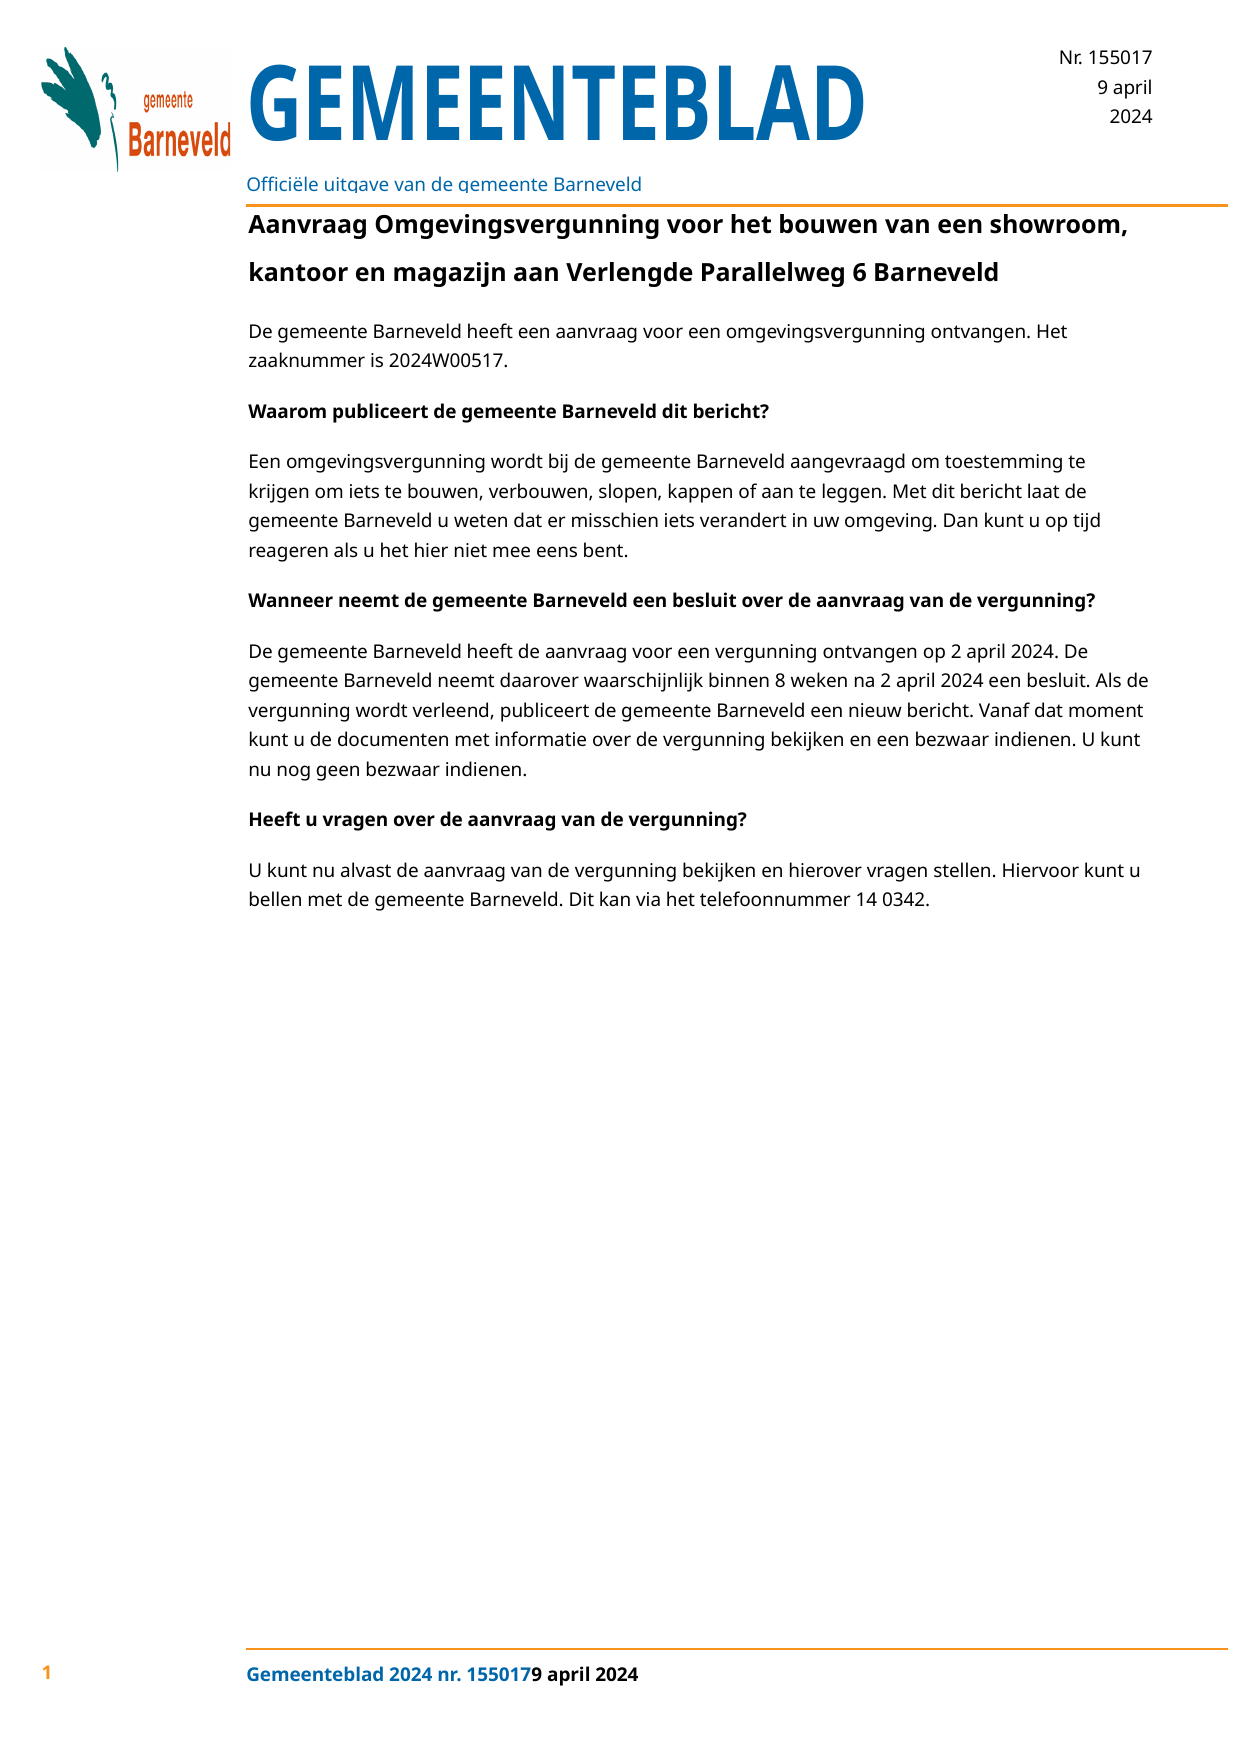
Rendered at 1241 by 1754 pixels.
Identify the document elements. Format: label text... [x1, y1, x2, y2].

text De gemeente Barneveld heeft de aanvraag voor een vergunning ontvangen op 2 april 2024. De gemeente Barneveld neemt daarover waarschijnlijk binnen 8 weken na 2 april 2024 een besluit. Als de vergunning wordt verleend, publiceert de gemeente Barneveld een nieuw bericht. Vanaf dat moment kunt u de documenten met informatie over de vergunning bekijken en een bezwaar indienen. U kunt nu nog geen bezwaar indienen. [248, 638, 1152, 782]
text Een omgevingsvergunning wordt bij de gemeente Barneveld aangevraagd om toestemming te krijgen om iets te bouwen, verbouwen, slopen, kappen of aan te leggen. Met dit bericht laat de gemeente Barneveld u weten dat er misschien iets verandert in uw omgeving. Dan kunt u op tijd reageren als u het hier niet mee eens bent. [248, 448, 1152, 563]
text Wanneer neemt de gemeente Barneveld een besluit over de aanvraag van de vergunning? [248, 587, 1152, 613]
text De gemeente Barneveld heeft een aanvraag voor een omgevingsvergunning ontvangen. Het zaaknummer is 2024W00517. [248, 318, 1152, 373]
text Aanvraag Omgevingsvergunning voor het bouwen van een showroom, kantoor en magazijn aan Verlengde Parallelweg 6 Barneveld [248, 207, 1152, 288]
text Waarom publiceert de gemeente Barneveld dit bericht? [248, 398, 1152, 424]
picture [41, 47, 231, 172]
text U kunt nu alvast de aanvraag van de vergunning bekijken en hierover vragen stellen. Hiervoor kunt u bellen met de gemeente Barneveld. Dit kan via het telefoonnummer 14 0342. [248, 857, 1152, 912]
text Heeft u vragen over de aanvraag van de vergunning? [248, 807, 1152, 832]
